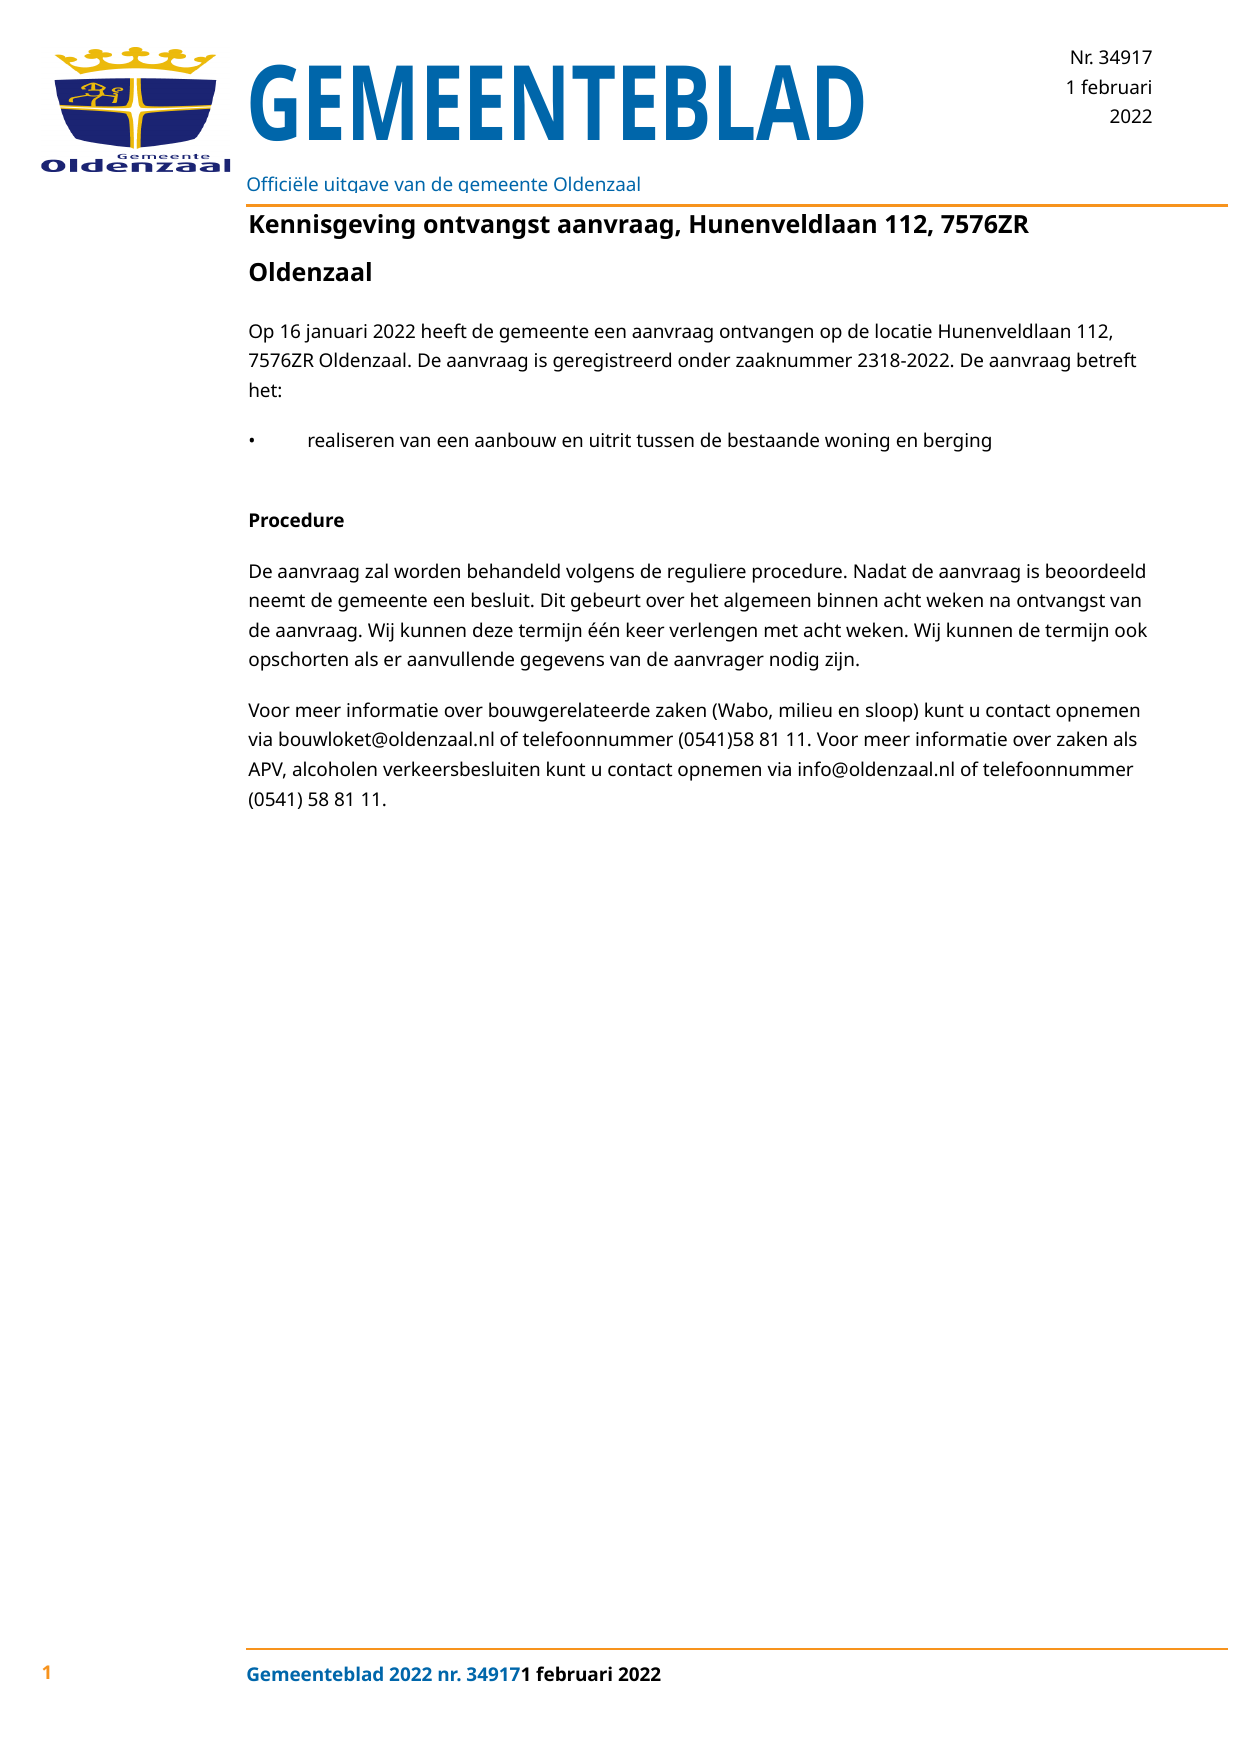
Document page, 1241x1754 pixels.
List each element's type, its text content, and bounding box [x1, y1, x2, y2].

list realiseren van een aanbouw en uitrit tussen de bestaande woning en berging [248, 427, 1152, 453]
text Procedure [248, 507, 1152, 533]
text Op 16 januari 2022 heeft de gemeente een aanvraag ontvangen op de locatie Hunenveldlaan 112, 7576ZR Oldenzaal. De aanvraag is geregistreerd onder zaaknummer 2318-2022. De aanvraag betreft het: [248, 318, 1152, 403]
text De aanvraag zal worden behandeld volgens de reguliere procedure. Nadat de aanvraag is beoordeeld neemt de gemeente een besluit. Dit gebeurt over het algemeen binnen acht weken na ontvangst van de aanvraag. Wij kunnen deze termijn één keer verlengen met acht weken. Wij kunnen de termijn ook opschorten als er aanvullende gegevens van de aanvrager nodig zijn. [248, 558, 1152, 672]
text Voor meer informatie over bouwgerelateerde zaken (Wabo, milieu en sloop) kunt u contact opnemen via bouwloket@oldenzaal.nl of telefoonnummer (0541)58 81 11. Voor meer informatie over zaken als APV, alcoholen verkeersbesluiten kunt u contact opnemen via info@oldenzaal.nl of telefoonnummer (0541) 58 81 11. [248, 697, 1152, 812]
picture [41, 47, 231, 172]
text Kennisgeving ontvangst aanvraag, Hunenveldlaan 112, 7576ZR Oldenzaal [248, 207, 1152, 288]
